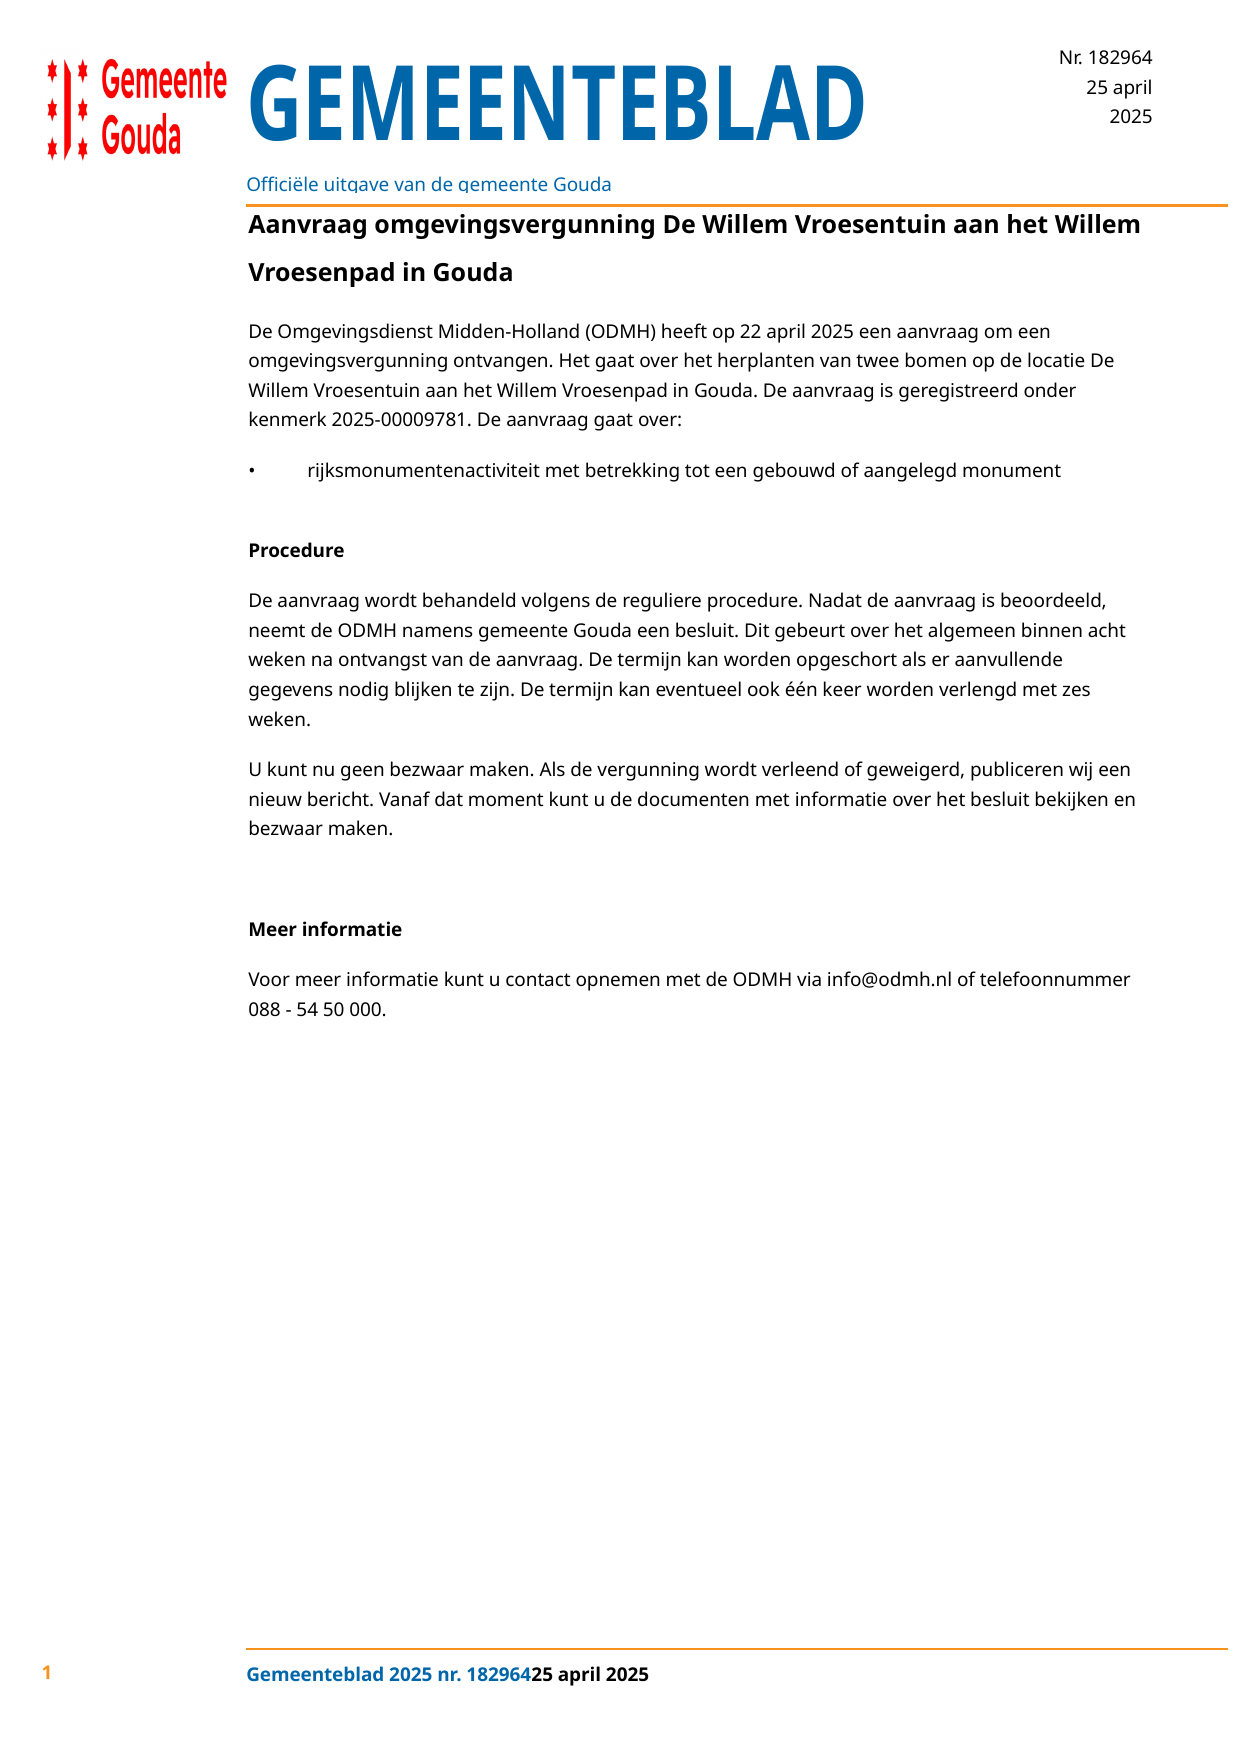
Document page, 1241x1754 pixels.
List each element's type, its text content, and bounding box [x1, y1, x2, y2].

text De Omgevingsdienst Midden-Holland (ODMH) heeft op 22 april 2025 een aanvraag om een omgevingsvergunning ontvangen. Het gaat over het herplanten van twee bomen op de locatie De Willem Vroesentuin aan het Willem Vroesenpad in Gouda. De aanvraag is geregistreerd onder kenmerk 2025-00009781. De aanvraag gaat over: [248, 318, 1152, 432]
text Meer informatie [248, 916, 1152, 942]
text Voor meer informatie kunt u contact opnemen met de ODMH via info@odmh.nl of telefoonnummer 088 - 54 50 000. [248, 967, 1152, 1022]
text Aanvraag omgevingsvergunning De Willem Vroesentuin aan het Willem Vroesenpad in Gouda [248, 207, 1152, 288]
text Procedure [248, 537, 1152, 563]
text U kunt nu geen bezwaar maken. Als de vergunning wordt verleend of geweigerd, publiceren wij een nieuw bericht. Vanaf dat moment kunt u de documenten met informatie over het besluit bekijken en bezwaar maken. [248, 756, 1152, 841]
picture [41, 47, 231, 172]
text De aanvraag wordt behandeld volgens de reguliere procedure. Nadat de aanvraag is beoordeeld, neemt de ODMH namens gemeente Gouda een besluit. Dit gebeurt over het algemeen binnen acht weken na ontvangst van de aanvraag. De termijn kan worden opgeschort als er aanvullende gegevens nodig blijken te zijn. De termijn kan eventueel ook één keer worden verlengd met zes weken. [248, 587, 1152, 732]
list rijksmonumentenactiviteit met betrekking tot een gebouwd of aangelegd monument [248, 457, 1152, 483]
